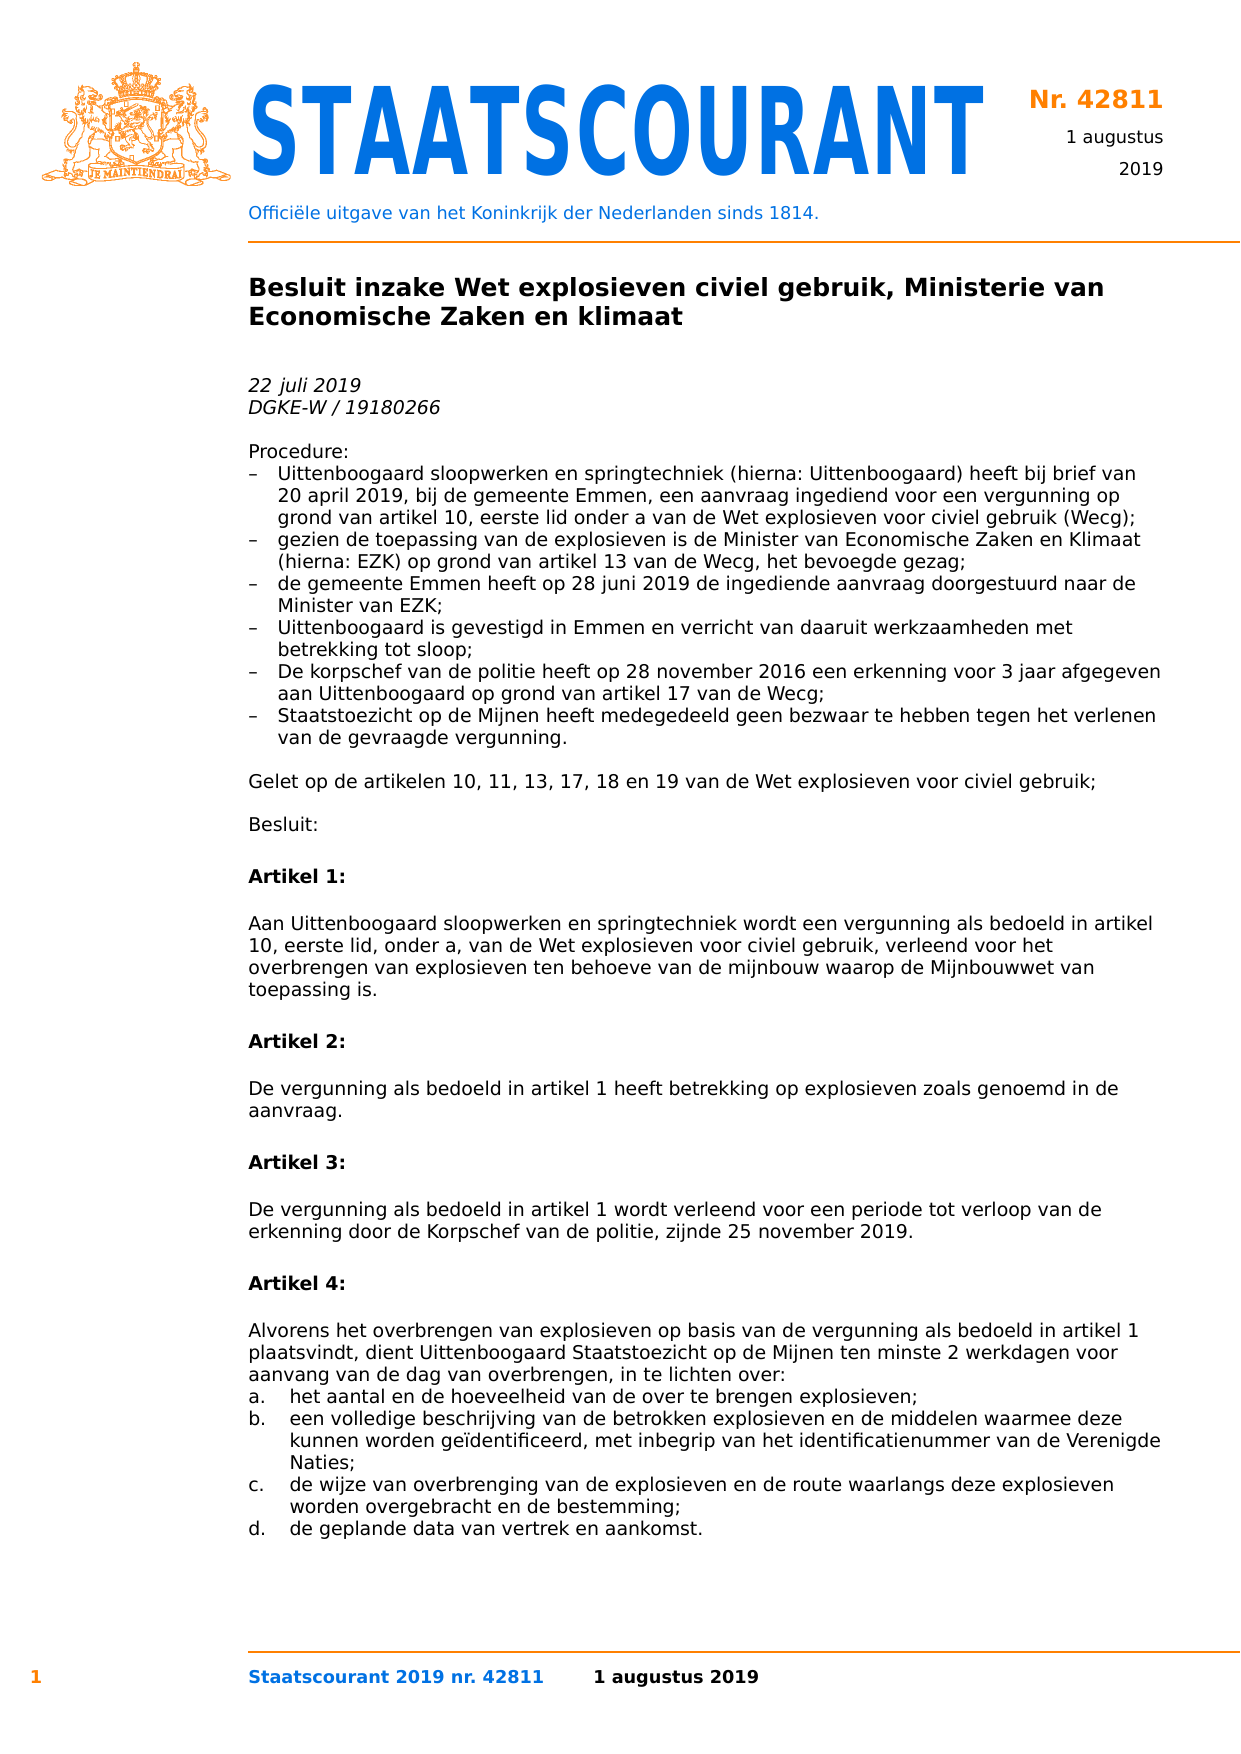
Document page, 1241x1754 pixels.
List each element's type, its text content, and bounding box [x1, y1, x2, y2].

text – Uittenboogaard is gevestigd in Emmen en verricht van daaruit werkzaamheden met betrekking tot sloop; [248, 617, 1163, 661]
subtitle Artikel 1: [248, 866, 1163, 888]
text De vergunning als bedoeld in artikel 1 wordt verleend voor een periode tot verloop van de erkenning door de Korpschef van de politie, zijnde 25 november 2019. [248, 1199, 1163, 1243]
table_header STAATSCOURANT [248, 62, 998, 203]
text 22 juli 2019 [248, 375, 1163, 397]
text DGKE-W / 19180266 [248, 397, 1163, 419]
picture [41, 62, 231, 186]
text – Staatstoezicht op de Mijnen heeft medegedeeld geen bezwaar te hebben tegen het verlenen van de gevraagde vergunning. [248, 705, 1163, 749]
text – Uittenboogaard sloopwerken en springtechniek (hierna: Uittenboogaard) heeft bij brief van 20 april 2019, bij de gemeente Emmen, een aanvraag ingediend voor een vergunning op grond van artikel 10, eerste lid onder a van de Wet explosieven voor civiel gebruik (Wecg); [248, 463, 1163, 529]
text Gelet op de artikelen 10, 11, 13, 17, 18 en 19 van de Wet explosieven voor civiel gebruik; [248, 771, 1163, 792]
text d. de geplande data van vertrek en aankomst. [248, 1518, 1163, 1540]
text De vergunning als bedoeld in artikel 1 heeft betrekking op explosieven zoals genoemd in de aanvraag. [248, 1078, 1163, 1122]
table_cell Officiële uitgave van het Koninkrijk der Nederlanden sinds 1814. [248, 203, 1240, 241]
text – De korpschef van de politie heeft op 28 november 2016 een erkenning voor 3 jaar afgegeven aan Uittenboogaard op grond van artikel 17 van de Wecg; [248, 661, 1163, 705]
text a. het aantal en de hoeveelheid van de over te brengen explosieven; [248, 1386, 1163, 1408]
text – gezien de toepassing van de explosieven is de Minister van Economische Zaken en Klimaat (hierna: EZK) op grond van artikel 13 van de Wecg, het bevoegde gezag; [248, 529, 1163, 573]
subtitle Artikel 3: [248, 1152, 1163, 1174]
text b. een volledige beschrijving van de betrokken explosieven en de middelen waarmee deze kunnen worden geïdentificeerd, met inbegrip van het identificatienummer van de Verenigde Naties; [248, 1408, 1163, 1474]
table_header [25, 62, 248, 241]
subtitle Artikel 4: [248, 1273, 1163, 1295]
text Besluit: [248, 814, 1163, 836]
text Procedure: [248, 441, 1163, 463]
subtitle Besluit inzake Wet explosieven civiel gebruik, Ministerie van Economische Zaken en klimaat [248, 273, 1163, 331]
text Aan Uittenboogaard sloopwerken en springtechniek wordt een vergunning als bedoeld in artikel 10, eerste lid, onder a, van de Wet explosieven voor civiel gebruik, verleend voor het overbrengen van explosieven ten behoeve van de mijnbouw waarop de Mijnbouwwet van toepassing is. [248, 913, 1163, 1001]
table_cell 1 augustus [998, 121, 1240, 153]
table_cell 2019 [998, 153, 1240, 203]
table_header Nr. 42811 [998, 62, 1240, 121]
text – de gemeente Emmen heeft op 28 juni 2019 de ingediende aanvraag doorgestuurd naar de Minister van EZK; [248, 573, 1163, 617]
subtitle Artikel 2: [248, 1031, 1163, 1053]
text Alvorens het overbrengen van explosieven op basis van de vergunning als bedoeld in artikel 1 plaatsvindt, dient Uittenboogaard Staatstoezicht op de Mijnen ten minste 2 werkdagen voor aanvang van de dag van overbrengen, in te lichten over: [248, 1320, 1163, 1386]
text c. de wijze van overbrenging van de explosieven en de route waarlangs deze explosieven worden overgebracht en de bestemming; [248, 1474, 1163, 1518]
